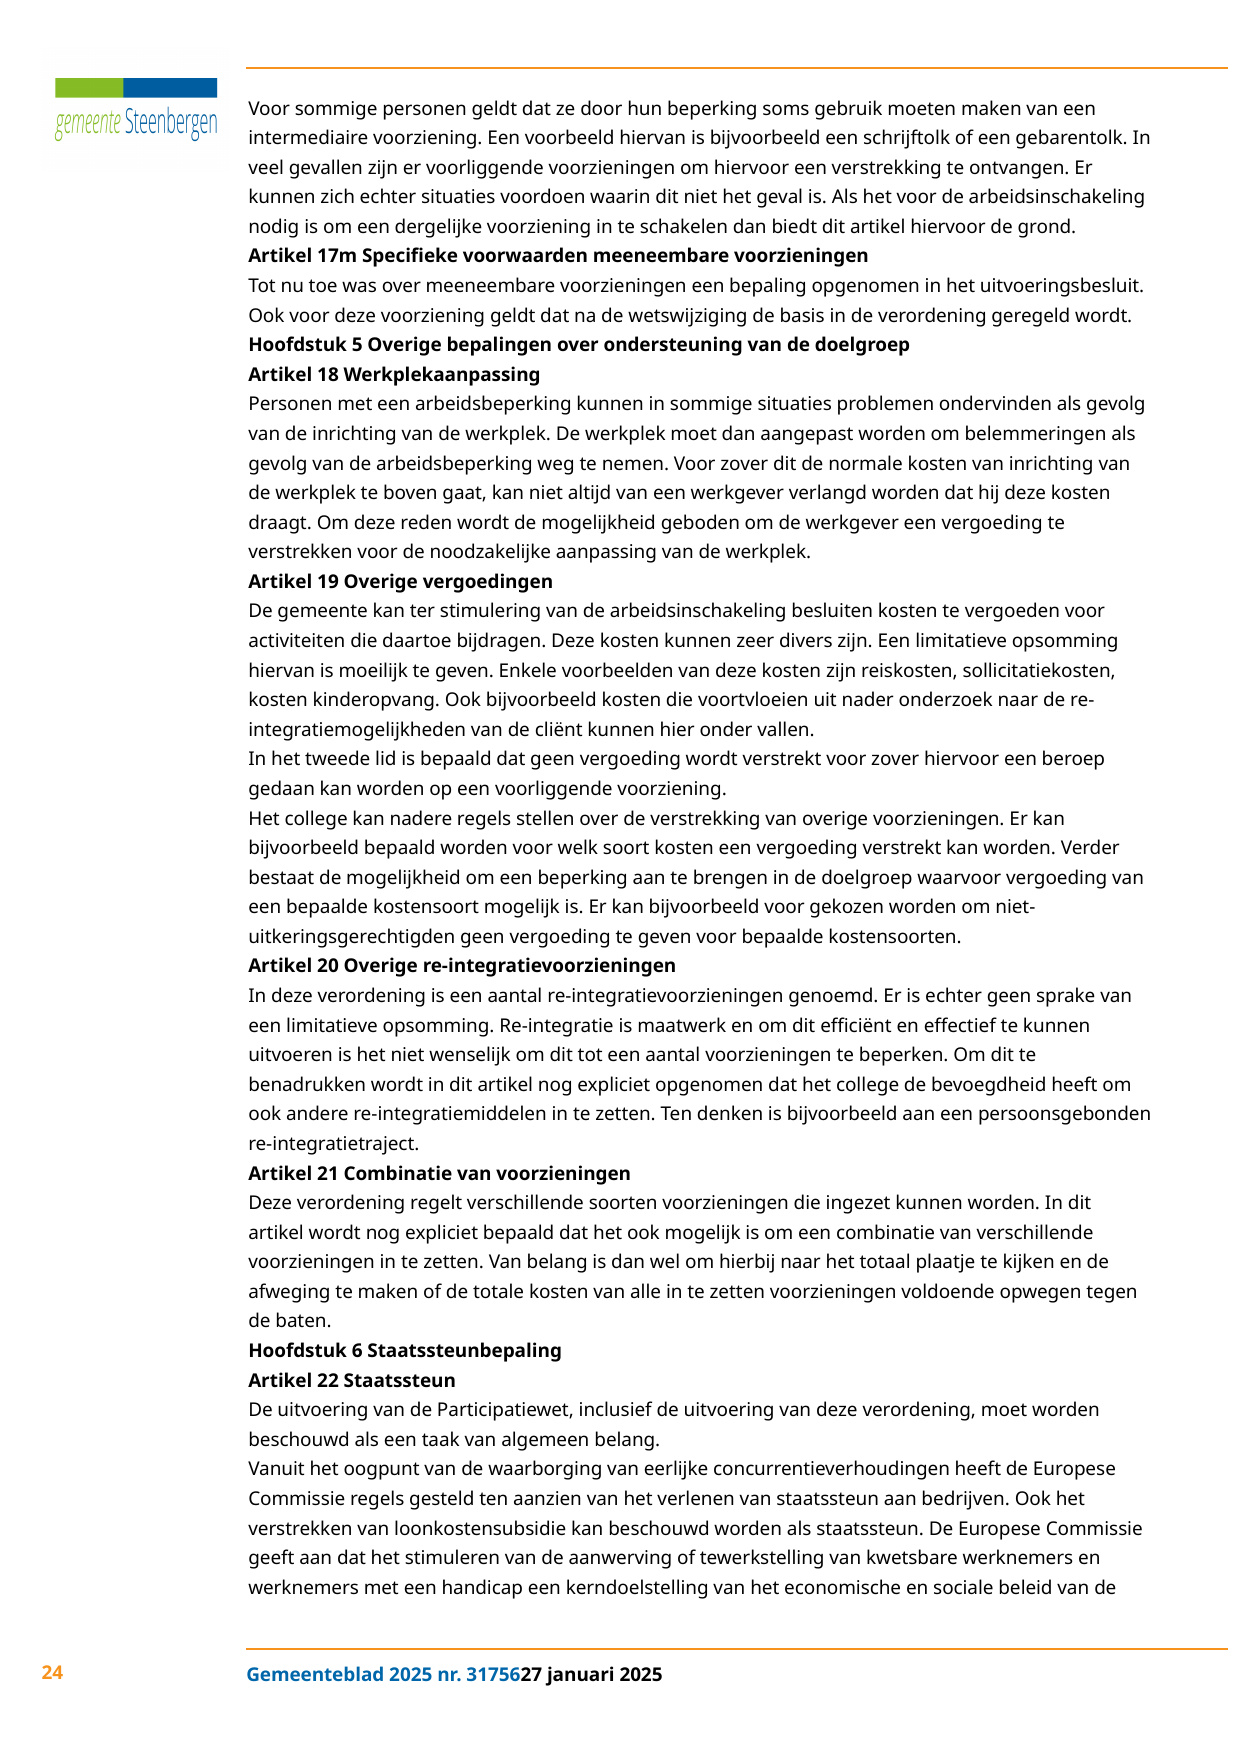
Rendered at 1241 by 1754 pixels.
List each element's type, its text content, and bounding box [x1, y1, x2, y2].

text Artikel 18 Werkplekaanpassing [248, 361, 1152, 387]
text De uitvoering van de Participatiewet, inclusief de uitvoering van deze verordening, moet worden beschouwd als een taak van algemeen belang. [248, 1396, 1152, 1452]
text Artikel 17m Specifieke voorwaarden meeneembare voorzieningen [248, 243, 1152, 268]
text Artikel 20 Overige re-integratievoorzieningen [248, 953, 1152, 978]
text Artikel 21 Combinatie van voorzieningen [248, 1160, 1152, 1186]
text Artikel 22 Staatssteun [248, 1367, 1152, 1393]
picture [41, 47, 231, 172]
text Voor sommige personen geldt dat ze door hun beperking soms gebruik moeten maken van een intermediaire voorziening. Een voorbeeld hiervan is bijvoorbeeld een schrijftolk of een gebarentolk. In veel gevallen zijn er voorliggende voorzieningen om hiervoor een verstrekking te ontvangen. Er kunnen zich echter situaties voordoen waarin dit niet het geval is. Als het voor de arbeidsinschakeling nodig is om een dergelijke voorziening in te schakelen dan biedt dit artikel hiervoor de grond. [248, 95, 1152, 239]
text Deze verordening regelt verschillende soorten voorzieningen die ingezet kunnen worden. In dit artikel wordt nog expliciet bepaald dat het ook mogelijk is om een combinatie van verschillende voorzieningen in te zetten. Van belang is dan wel om hierbij naar het totaal plaatje te kijken en de afweging te maken of de totale kosten van alle in te zetten voorzieningen voldoende opwegen tegen de baten. [248, 1189, 1152, 1333]
text Hoofdstuk 5 Overige bepalingen over ondersteuning van de doelgroep [248, 331, 1152, 357]
text Vanuit het oogpunt van de waarborging van eerlijke concurrentieverhoudingen heeft de Europese Commissie regels gesteld ten aanzien van het verlenen van staatssteun aan bedrijven. Ook het verstrekken van loonkostensubsidie kan beschouwd worden als staatssteun. De Europese Commissie geeft aan dat het stimuleren van de aanwerving of tewerkstelling van kwetsbare werknemers en werknemers met een handicap een kerndoelstelling van het economische en sociale beleid van de [248, 1456, 1152, 1600]
text Tot nu toe was over meeneembare voorzieningen een bepaling opgenomen in het uitvoeringsbesluit. Ook voor deze voorziening geldt dat na de wetswijziging de basis in de verordening geregeld wordt. [248, 272, 1152, 328]
text In het tweede lid is bepaald dat geen vergoeding wordt verstrekt voor zover hiervoor een beroep gedaan kan worden op een voorliggende voorziening. [248, 746, 1152, 801]
text De gemeente kan ter stimulering van de arbeidsinschakeling besluiten kosten te vergoeden voor activiteiten die daartoe bijdragen. Deze kosten kunnen zeer divers zijn. Een limitatieve opsomming hiervan is moeilijk te geven. Enkele voorbeelden van deze kosten zijn reiskosten, sollicitatiekosten, kosten kinderopvang. Ook bijvoorbeeld kosten die voortvloeien uit nader onderzoek naar de re-integratiemogelijkheden van de cliënt kunnen hier onder vallen. [248, 598, 1152, 742]
text In deze verordening is een aantal re-integratievoorzieningen genoemd. Er is echter geen sprake van een limitatieve opsomming. Re-integratie is maatwerk en om dit efficiënt en effectief te kunnen uitvoeren is het niet wenselijk om dit tot een aantal voorzieningen te beperken. Om dit te benadrukken wordt in dit artikel nog expliciet opgenomen dat het college de bevoegdheid heeft om ook andere re-integratiemiddelen in te zetten. Ten denken is bijvoorbeeld aan een persoonsgebonden re-integratietraject. [248, 982, 1152, 1156]
text Personen met een arbeidsbeperking kunnen in sommige situaties problemen ondervinden als gevolg van de inrichting van de werkplek. De werkplek moet dan aangepast worden om belemmeringen als gevolg van de arbeidsbeperking weg te nemen. Voor zover dit de normale kosten van inrichting van de werkplek te boven gaat, kan niet altijd van een werkgever verlangd worden dat hij deze kosten draagt. Om deze reden wordt de mogelijkheid geboden om de werkgever een vergoeding te verstrekken voor de noodzakelijke aanpassing van de werkplek. [248, 391, 1152, 564]
text Hoofdstuk 6 Staatssteunbepaling [248, 1337, 1152, 1363]
text Artikel 19 Overige vergoedingen [248, 568, 1152, 594]
text Het college kan nadere regels stellen over de verstrekking van overige voorzieningen. Er kan bijvoorbeeld bepaald worden voor welk soort kosten een vergoeding verstrekt kan worden. Verder bestaat de mogelijkheid om een beperking aan te brengen in de doelgroep waarvoor vergoeding van een bepaalde kostensoort mogelijk is. Er kan bijvoorbeeld voor gekozen worden om niet-uitkeringsgerechtigden geen vergoeding te geven voor bepaalde kostensoorten. [248, 805, 1152, 949]
